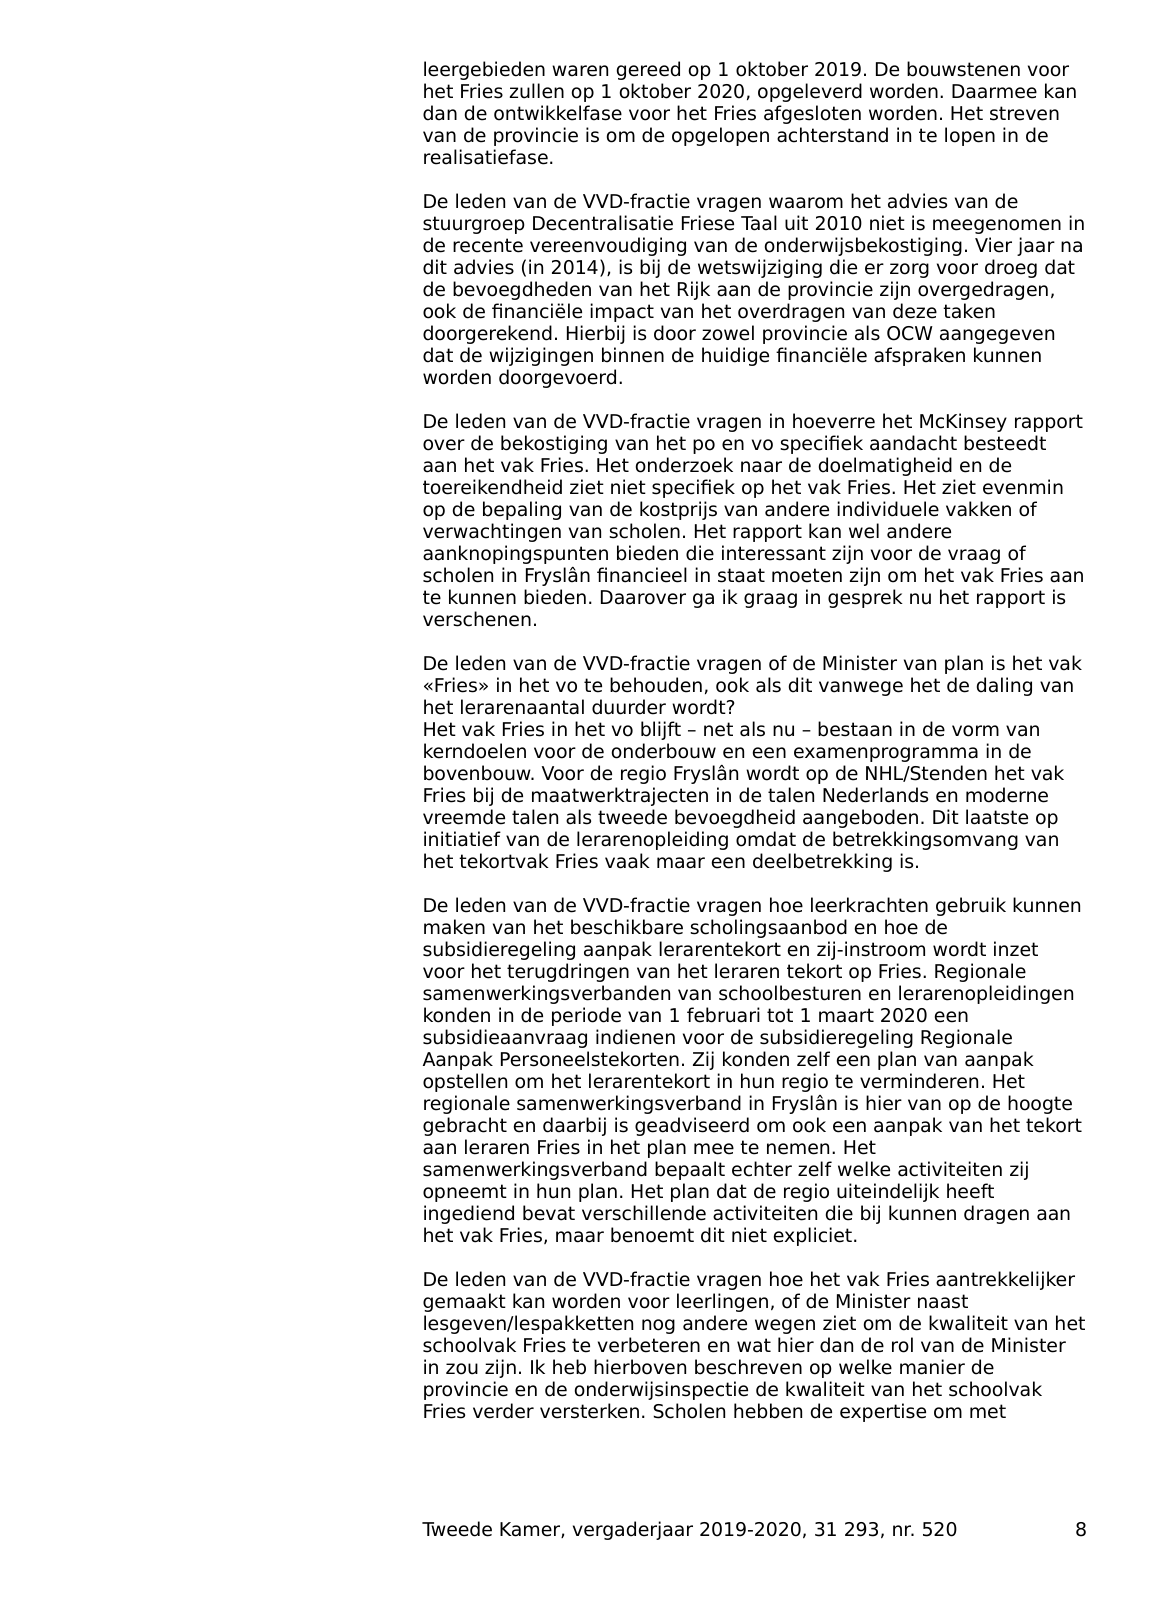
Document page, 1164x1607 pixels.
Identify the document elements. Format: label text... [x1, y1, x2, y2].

text De leden van de VVD-fractie vragen hoe leerkrachten gebruik kunnen maken van het beschikbare scholingsaanbod en hoe de subsidieregeling aanpak lerarentekort en zij-instroom wordt inzet voor het terugdringen van het leraren tekort op Fries. Regionale samenwerkingsverbanden van schoolbesturen en lerarenopleidingen konden in de periode van 1 februari tot 1 maart 2020 een subsidieaanvraag indienen voor de subsidieregeling Regionale Aanpak Personeelstekorten. Zij konden zelf een plan van aanpak opstellen om het lerarentekort in hun regio te verminderen. Het regionale samenwerkingsverband in Fryslân is hier van op de hoogte gebracht en daarbij is geadviseerd om ook een aanpak van het tekort aan leraren Fries in het plan mee te nemen. Het samenwerkingsverband bepaalt echter zelf welke activiteiten zij opneemt in hun plan. Het plan dat de regio uiteindelijk heeft ingediend bevat verschillende activiteiten die bij kunnen dragen aan het vak Fries, maar benoemt dit niet expliciet. [422, 895, 1087, 1247]
text leergebieden waren gereed op 1 oktober 2019. De bouwstenen voor het Fries zullen op 1 oktober 2020, opgeleverd worden. Daarmee kan dan de ontwikkelfase voor het Fries afgesloten worden. Het streven van de provincie is om de opgelopen achterstand in te lopen in de realisatiefase. [422, 59, 1087, 169]
text De leden van de VVD-fractie vragen of de Minister van plan is het vak «Fries» in het vo te behouden, ook als dit vanwege het de daling van het lerarenaantal duurder wordt? [422, 653, 1087, 719]
text De leden van de VVD-fractie vragen waarom het advies van de stuurgroep Decentralisatie Friese Taal uit 2010 niet is meegenomen in de recente vereenvoudiging van de onderwijsbekostiging. Vier jaar na dit advies (in 2014), is bij de wetswijziging die er zorg voor droeg dat de bevoegdheden van het Rijk aan de provincie zijn overgedragen, ook de financiële impact van het overdragen van deze taken doorgerekend. Hierbij is door zowel provincie als OCW aangegeven dat de wijzigingen binnen de huidige financiële afspraken kunnen worden doorgevoerd. [422, 191, 1087, 389]
text Het vak Fries in het vo blijft – net als nu – bestaan in de vorm van kerndoelen voor de onderbouw en een examenprogramma in de bovenbouw. Voor de regio Fryslân wordt op de NHL/Stenden het vak Fries bij de maatwerktrajecten in de talen Nederlands en moderne vreemde talen als tweede bevoegdheid aangeboden. Dit laatste op initiatief van de lerarenopleiding omdat de betrekkingsomvang van het tekortvak Fries vaak maar een deelbetrekking is. [422, 719, 1087, 873]
text De leden van de VVD-fractie vragen in hoeverre het McKinsey rapport over de bekostiging van het po en vo specifiek aandacht besteedt aan het vak Fries. Het onderzoek naar de doelmatigheid en de toereikendheid ziet niet specifiek op het vak Fries. Het ziet evenmin op de bepaling van de kostprijs van andere individuele vakken of verwachtingen van scholen. Het rapport kan wel andere aanknopingspunten bieden die interessant zijn voor de vraag of scholen in Fryslân financieel in staat moeten zijn om het vak Fries aan te kunnen bieden. Daarover ga ik graag in gesprek nu het rapport is verschenen. [422, 411, 1087, 631]
text De leden van de VVD-fractie vragen hoe het vak Fries aantrekkelijker gemaakt kan worden voor leerlingen, of de Minister naast lesgeven/lespakketten nog andere wegen ziet om de kwaliteit van het schoolvak Fries te verbeteren en wat hier dan de rol van de Minister in zou zijn. Ik heb hierboven beschreven op welke manier de provincie en de onderwijsinspectie de kwaliteit van het schoolvak Fries verder versterken. Scholen hebben de expertise om met [422, 1269, 1087, 1423]
